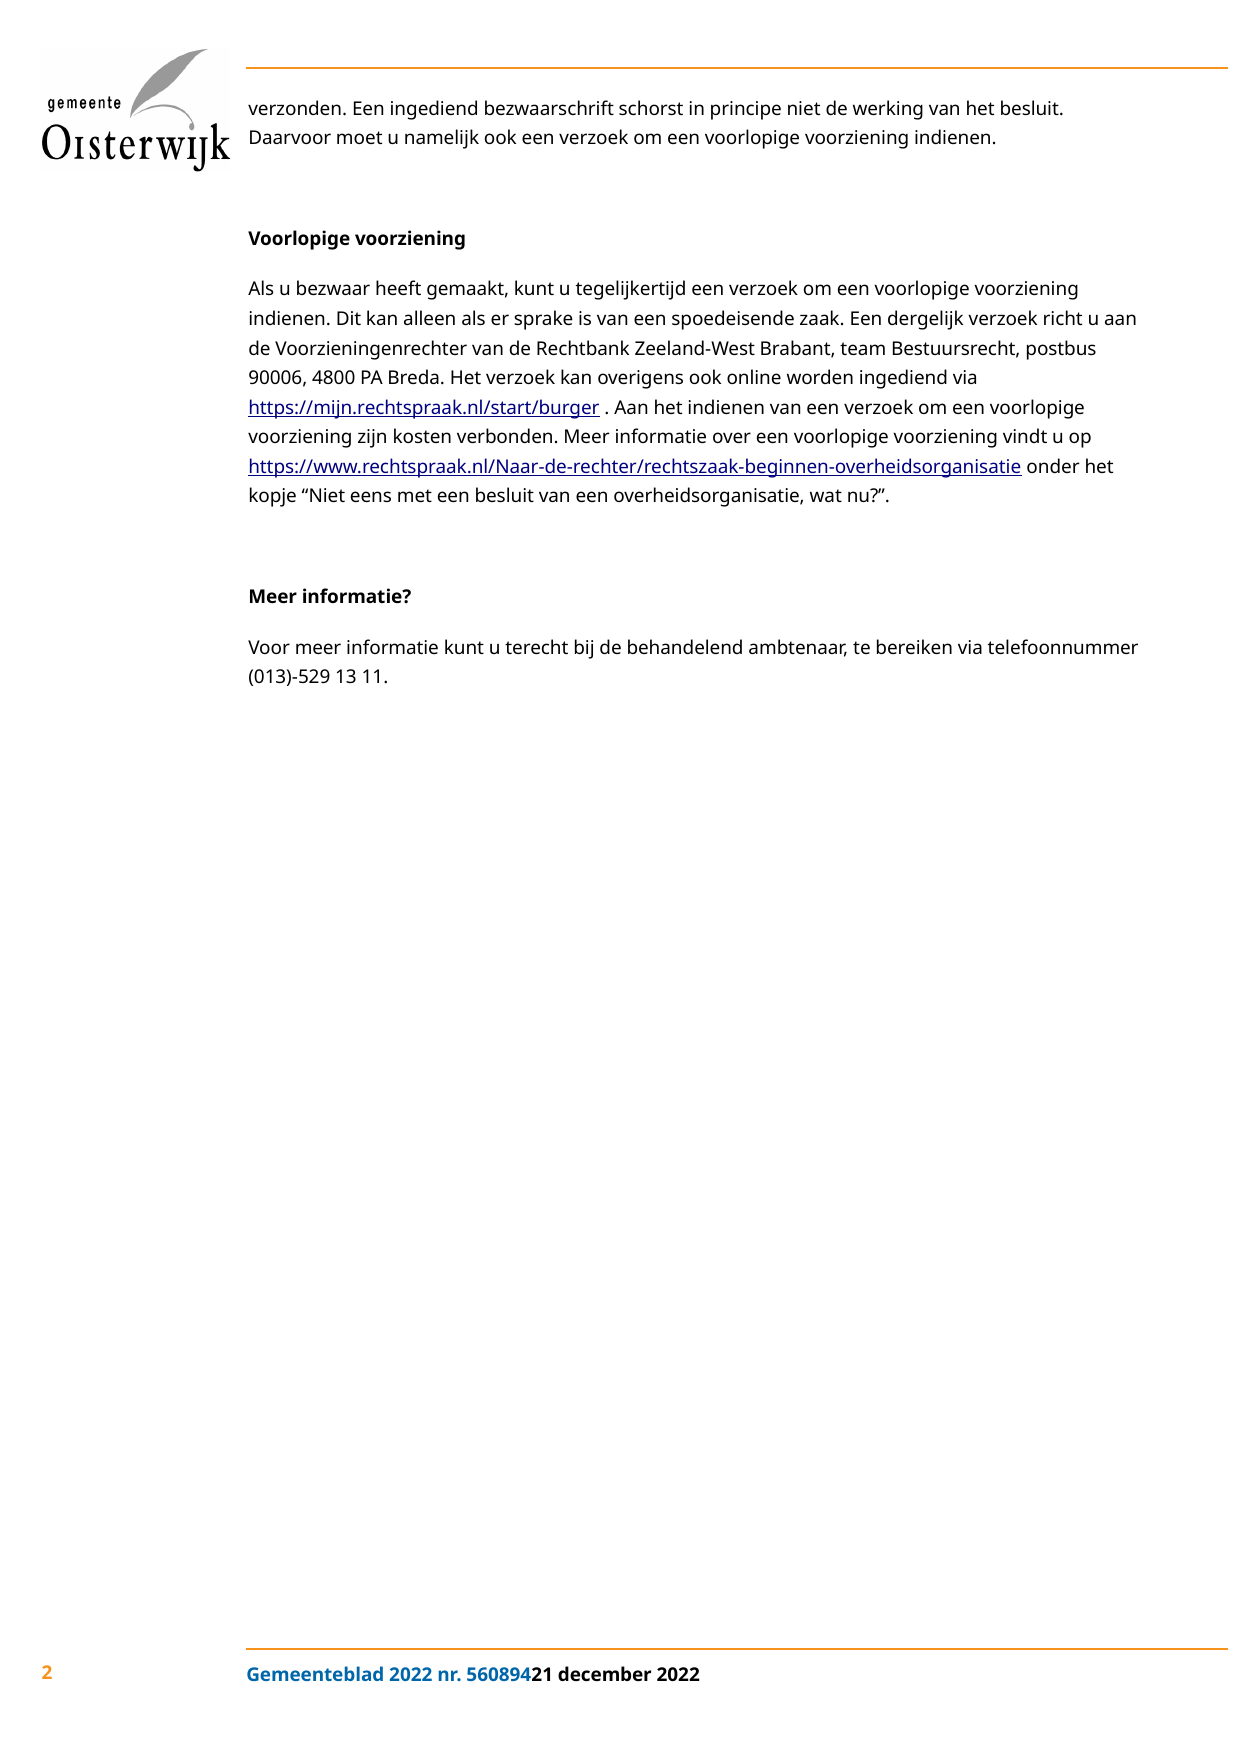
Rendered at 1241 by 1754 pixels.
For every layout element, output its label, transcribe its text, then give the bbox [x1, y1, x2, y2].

text Als u bezwaar heeft gemaakt, kunt u tegelijkertijd een verzoek om een voorlopige voorziening indienen. Dit kan alleen als er sprake is van een spoedeisende zaak. Een dergelijk verzoek richt u aan de Voorzieningenrechter van de Rechtbank Zeeland-West Brabant, team Bestuursrecht, postbus 90006, 4800 PA Breda. Het verzoek kan overigens ook online worden ingediend via https://mijn.rechtspraak.nl/start/burger . Aan het indienen van een verzoek om een voorlopige voorziening zijn kosten verbonden. Meer informatie over een voorlopige voorziening vindt u op https://www.rechtspraak.nl/Naar-de-rechter/rechtszaak-beginnen-overheidsorganisatie onder het kopje “Niet eens met een besluit van een overheidsorganisatie, wat nu?”. [248, 276, 1152, 508]
text Meer informatie? [248, 583, 1152, 609]
text Voor meer informatie kunt u terecht bij de behandelend ambtenaar, te bereiken via telefoonnummer (013)-529 13 11. [248, 634, 1152, 689]
picture [41, 47, 231, 172]
text verzonden. Een ingediend bezwaarschrift schorst in principe niet de werking van het besluit. Daarvoor moet u namelijk ook een verzoek om een voorlopige voorziening indienen. [248, 95, 1152, 150]
text Voorlopige voorziening [248, 225, 1152, 251]
